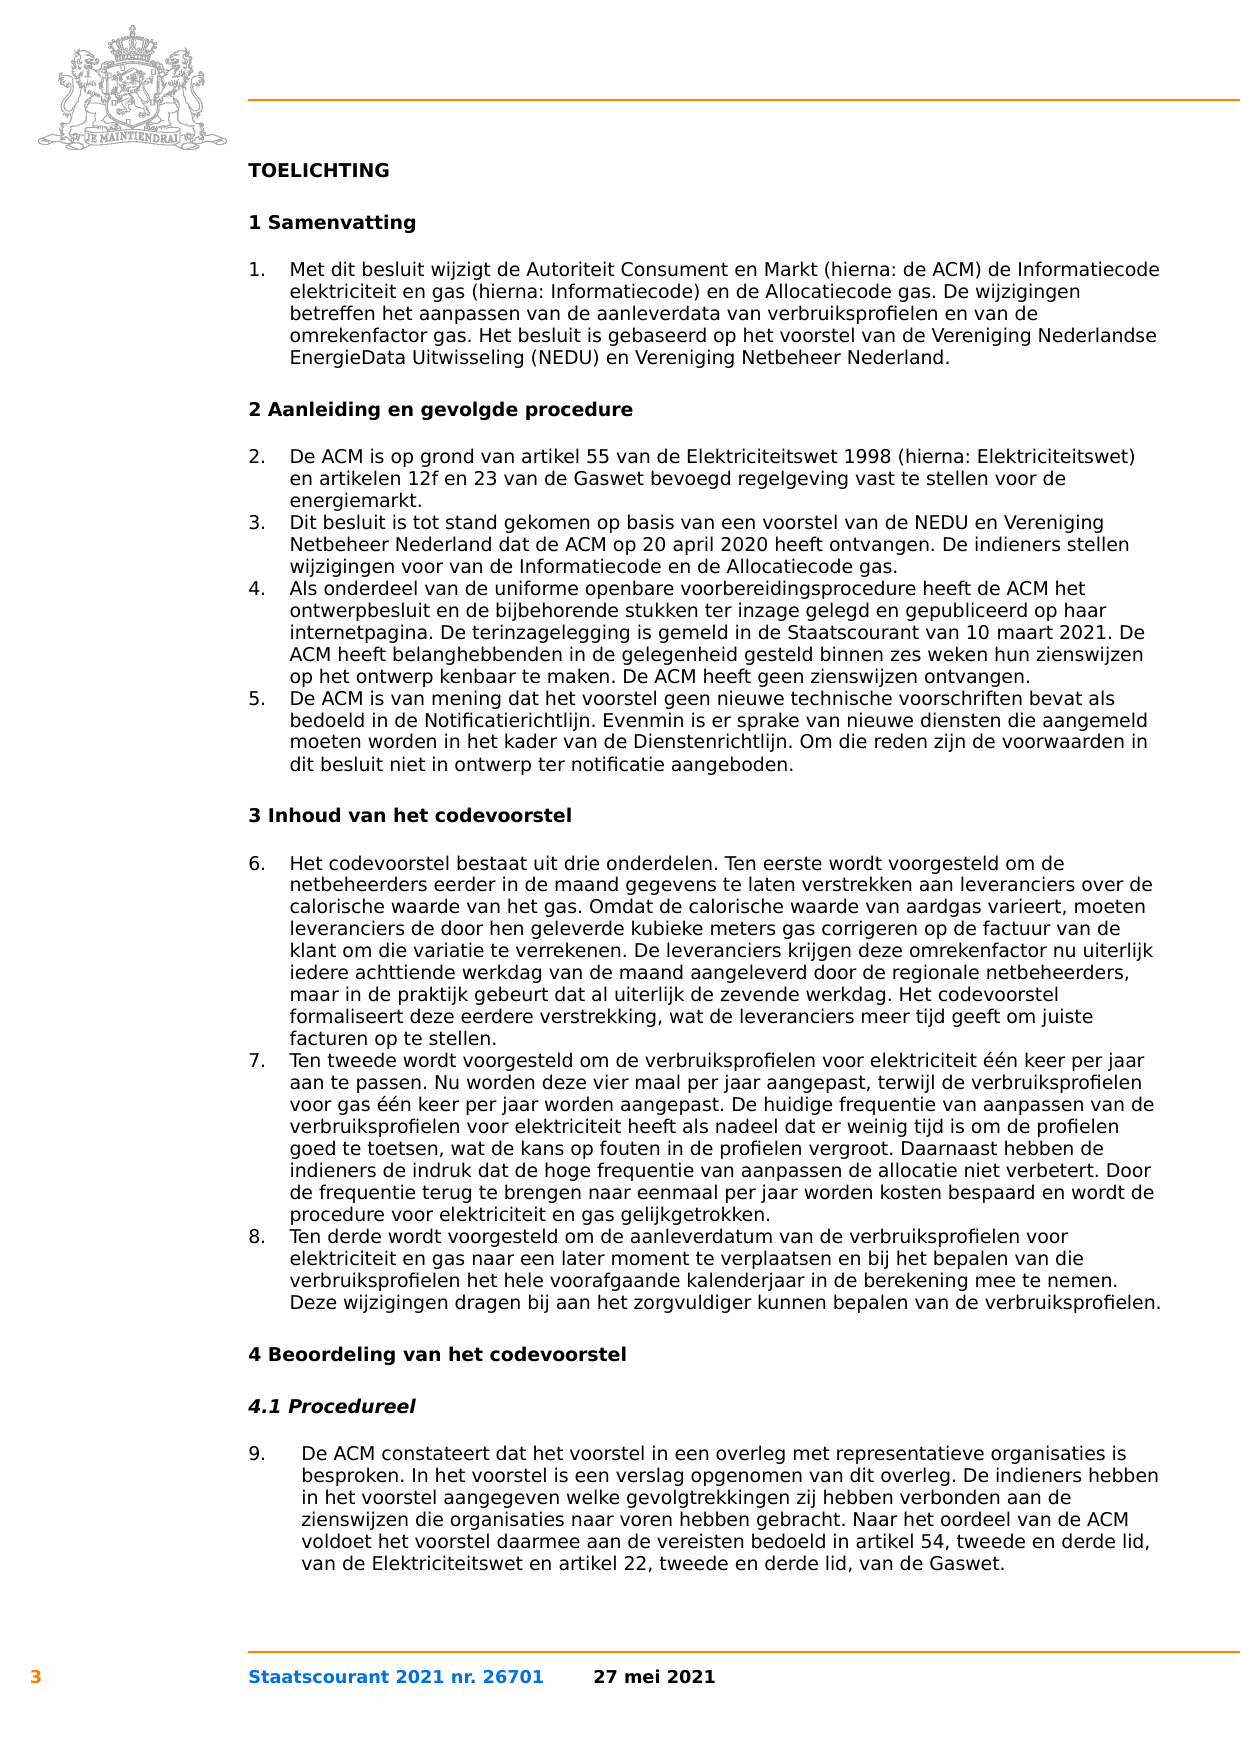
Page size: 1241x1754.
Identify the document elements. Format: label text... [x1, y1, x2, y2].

picture [38, 25, 227, 150]
text 5. De ACM is van mening dat het voorstel geen nieuwe technische voorschriften bevat als bedoeld in de Notificatierichtlijn. Evenmin is er sprake van nieuwe diensten die aangemeld moeten worden in het kader van de Dienstenrichtlijn. Om die reden zijn de voorwaarden in dit besluit niet in ontwerp ter notificatie aangeboden. [248, 687, 1163, 775]
subtitle 3 Inhoud van het codevoorstel [248, 805, 1163, 827]
text 7. Ten tweede wordt voorgesteld om de verbruiksprofielen voor elektriciteit één keer per jaar aan te passen. Nu worden deze vier maal per jaar aangepast, terwijl de verbruiksprofielen voor gas één keer per jaar worden aangepast. De huidige frequentie van aanpassen van de verbruiksprofielen voor elektriciteit heeft als nadeel dat er weinig tijd is om de profielen goed te toetsen, wat de kans op fouten in de profielen vergroot. Daarnaast hebben de indieners de indruk dat de hoge frequentie van aanpassen de allocatie niet verbetert. Door de frequentie terug te brengen naar eenmaal per jaar worden kosten bespaard en wordt de procedure voor elektriciteit en gas gelijkgetrokken. [248, 1050, 1163, 1226]
text 2. De ACM is op grond van artikel 55 van de Elektriciteitswet 1998 (hierna: Elektriciteitswet) en artikelen 12f en 23 van de Gaswet bevoegd regelgeving vast te stellen voor de energiemarkt. [248, 446, 1163, 512]
subtitle TOELICHTING [248, 160, 1163, 182]
subtitle 4 Beoordeling van het codevoorstel [248, 1344, 1163, 1366]
text 6. Het codevoorstel bestaat uit drie onderdelen. Ten eerste wordt voorgesteld om de netbeheerders eerder in de maand gegevens te laten verstrekken aan leveranciers over de calorische waarde van het gas. Omdat de calorische waarde van aardgas varieert, moeten leveranciers de door hen geleverde kubieke meters gas corrigeren op de factuur van de klant om die variatie te verrekenen. De leveranciers krijgen deze omrekenfactor nu uiterlijk iedere achttiende werkdag van de maand aangeleverd door de regionale netbeheerders, maar in de praktijk gebeurt dat al uiterlijk de zevende werkdag. Het codevoorstel formaliseert deze eerdere verstrekking, wat de leveranciers meer tijd geeft om juiste facturen op te stellen. [248, 852, 1163, 1050]
text 8. Ten derde wordt voorgesteld om de aanleverdatum van de verbruiksprofielen voor elektriciteit en gas naar een later moment te verplaatsen en bij het bepalen van die verbruiksprofielen het hele voorafgaande kalenderjaar in de berekening mee te nemen. Deze wijzigingen dragen bij aan het zorgvuldiger kunnen bepalen van de verbruiksprofielen. [248, 1226, 1163, 1314]
subtitle 4.1 Procedureel [248, 1396, 1163, 1418]
subtitle 1 Samenvatting [248, 212, 1163, 234]
text 3. Dit besluit is tot stand gekomen op basis van een voorstel van de NEDU en Vereniging Netbeheer Nederland dat de ACM op 20 april 2020 heeft ontvangen. De indieners stellen wijzigingen voor van de Informatiecode en de Allocatiecode gas. [248, 512, 1163, 578]
text 4. Als onderdeel van de uniforme openbare voorbereidingsprocedure heeft de ACM het ontwerpbesluit en de bijbehorende stukken ter inzage gelegd en gepubliceerd op haar internetpagina. De terinzagelegging is gemeld in de Staatscourant van 10 maart 2021. De ACM heeft belanghebbenden in de gelegenheid gesteld binnen zes weken hun zienswijzen op het ontwerp kenbaar te maken. De ACM heeft geen zienswijzen ontvangen. [248, 578, 1163, 687]
text 9. De ACM constateert dat het voorstel in een overleg met representatieve organisaties is besproken. In het voorstel is een verslag opgenomen van dit overleg. De indieners hebben in het voorstel aangegeven welke gevolgtrekkingen zij hebben verbonden aan de zienswijzen die organisaties naar voren hebben gebracht. Naar het oordeel van de ACM voldoet het voorstel daarmee aan de vereisten bedoeld in artikel 54, tweede en derde lid, van de Elektriciteitswet en artikel 22, tweede en derde lid, van de Gaswet. [248, 1443, 1163, 1575]
text 1. Met dit besluit wijzigt de Autoriteit Consument en Markt (hierna: de ACM) de Informatiecode elektriciteit en gas (hierna: Informatiecode) en de Allocatiecode gas. De wijzigingen betreffen het aanpassen van de aanleverdata van verbruiksprofielen en van de omrekenfactor gas. Het besluit is gebaseerd op het voorstel van de Vereniging Nederlandse EnergieData Uitwisseling (NEDU) en Vereniging Netbeheer Nederland. [248, 259, 1163, 369]
subtitle 2 Aanleiding en gevolgde procedure [248, 399, 1163, 421]
